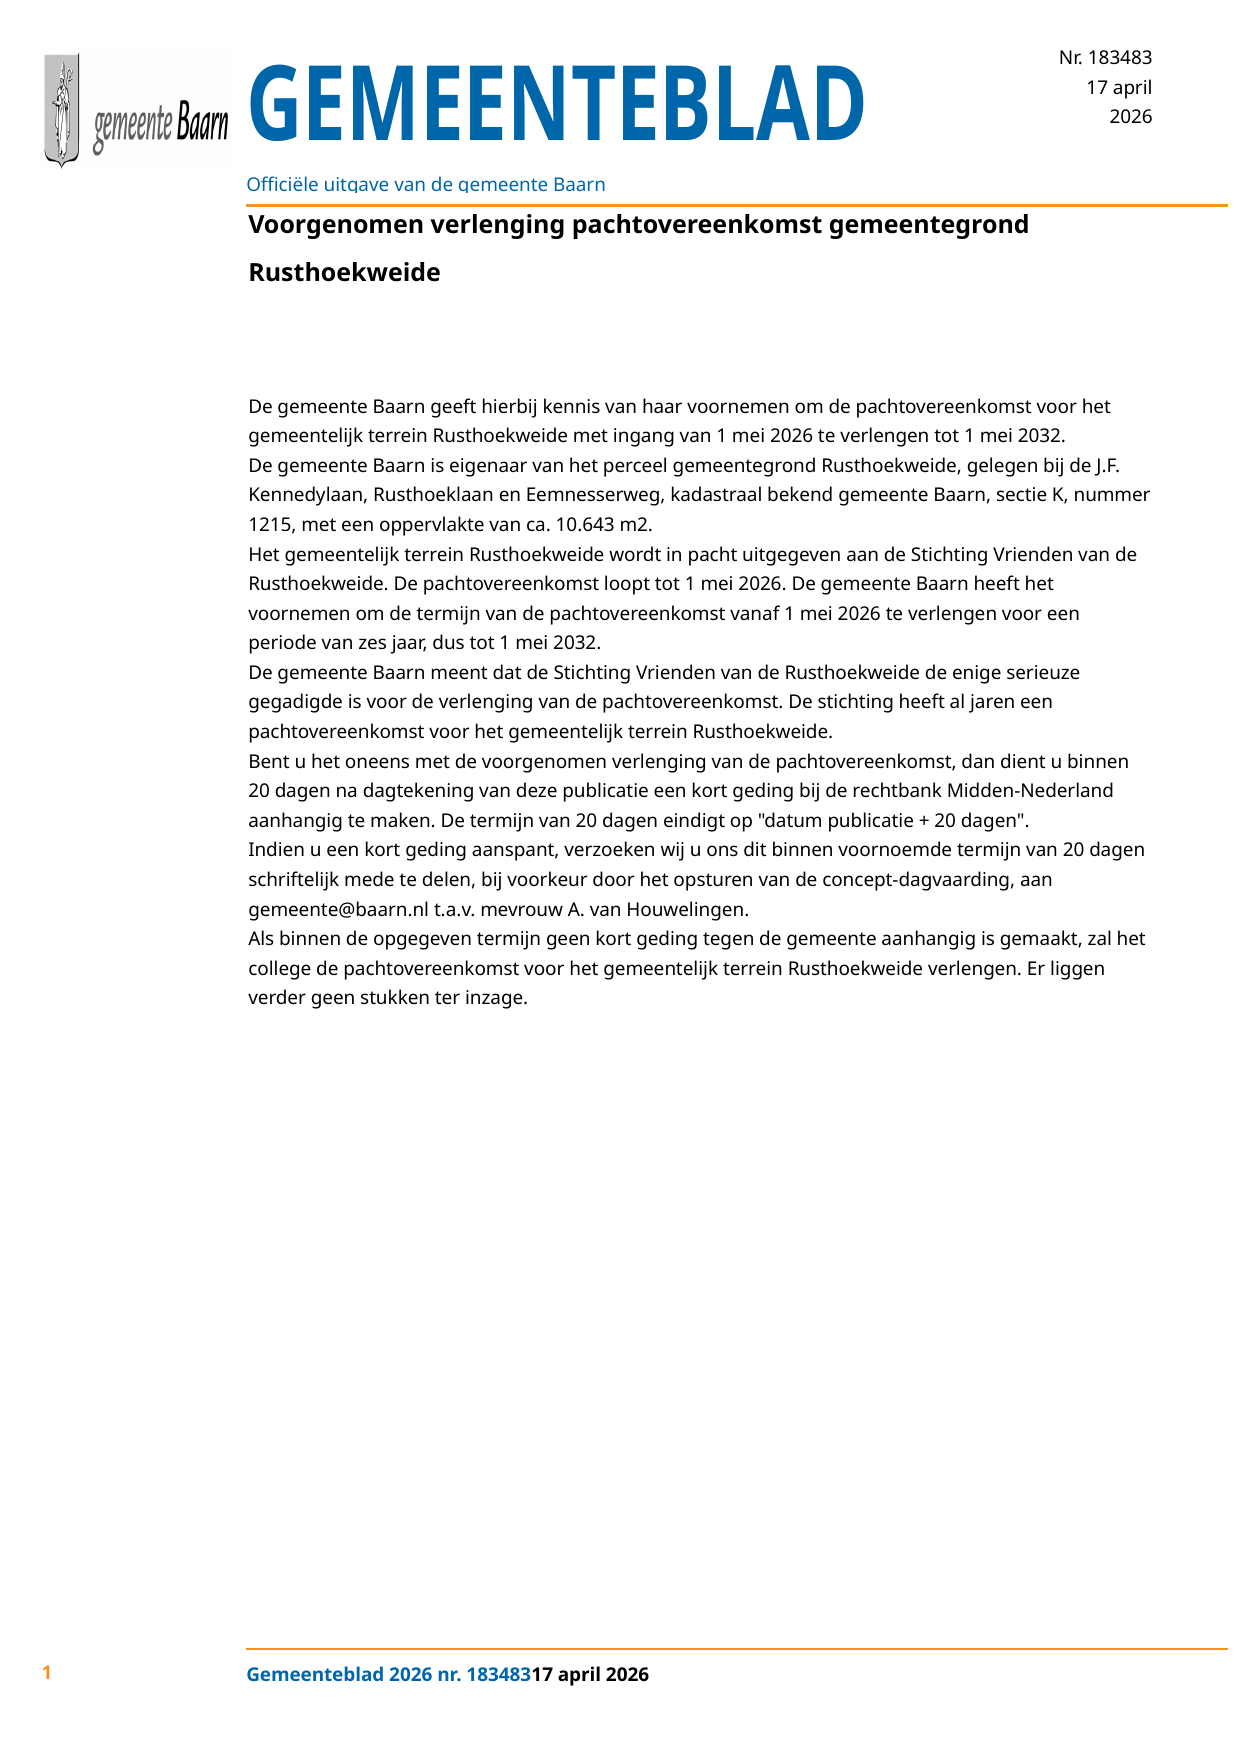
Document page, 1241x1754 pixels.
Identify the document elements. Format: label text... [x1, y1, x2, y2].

text De gemeente Baarn geeft hierbij kennis van haar voornemen om de pachtovereenkomst voor het gemeentelijk terrein Rusthoekweide met ingang van 1 mei 2026 te verlengen tot 1 mei 2032. [248, 393, 1152, 448]
picture [41, 47, 231, 172]
text Indien u een kort geding aanspant, verzoeken wij u ons dit binnen voornoemde termijn van 20 dagen schriftelijk mede te delen, bij voorkeur door het opsturen van de concept-dagvaarding, aan gemeente@baarn.nl t.a.v. mevrouw A. van Houwelingen. [248, 837, 1152, 922]
text Bent u het oneens met de voorgenomen verlenging van de pachtovereenkomst, dan dient u binnen 20 dagen na dagtekening van deze publicatie een kort geding bij de rechtbank Midden-Nederland aanhangig te maken. De termijn van 20 dagen eindigt op "datum publicatie + 20 dagen". [248, 748, 1152, 833]
text Als binnen de opgegeven termijn geen kort geding tegen de gemeente aanhangig is gemaakt, zal het college de pachtovereenkomst voor het gemeentelijk terrein Rusthoekweide verlengen. Er liggen verder geen stukken ter inzage. [248, 925, 1152, 1010]
text Voorgenomen verlenging pachtovereenkomst gemeentegrond Rusthoekweide [248, 207, 1152, 288]
text Het gemeentelijk terrein Rusthoekweide wordt in pacht uitgegeven aan de Stichting Vrienden van de Rusthoekweide. De pachtovereenkomst loopt tot 1 mei 2026. De gemeente Baarn heeft het voornemen om de termijn van de pachtovereenkomst vanaf 1 mei 2026 te verlengen voor een periode van zes jaar, dus tot 1 mei 2032. [248, 541, 1152, 655]
text De gemeente Baarn meent dat de Stichting Vrienden van de Rusthoekweide de enige serieuze gegadigde is voor de verlenging van de pachtovereenkomst. De stichting heeft al jaren een pachtovereenkomst voor het gemeentelijk terrein Rusthoekweide. [248, 659, 1152, 744]
text De gemeente Baarn is eigenaar van het perceel gemeentegrond Rusthoekweide, gelegen bij de J.F. Kennedylaan, Rusthoeklaan en Eemnesserweg, kadastraal bekend gemeente Baarn, sectie K, nummer 1215, met een oppervlakte van ca. 10.643 m2. [248, 452, 1152, 537]
